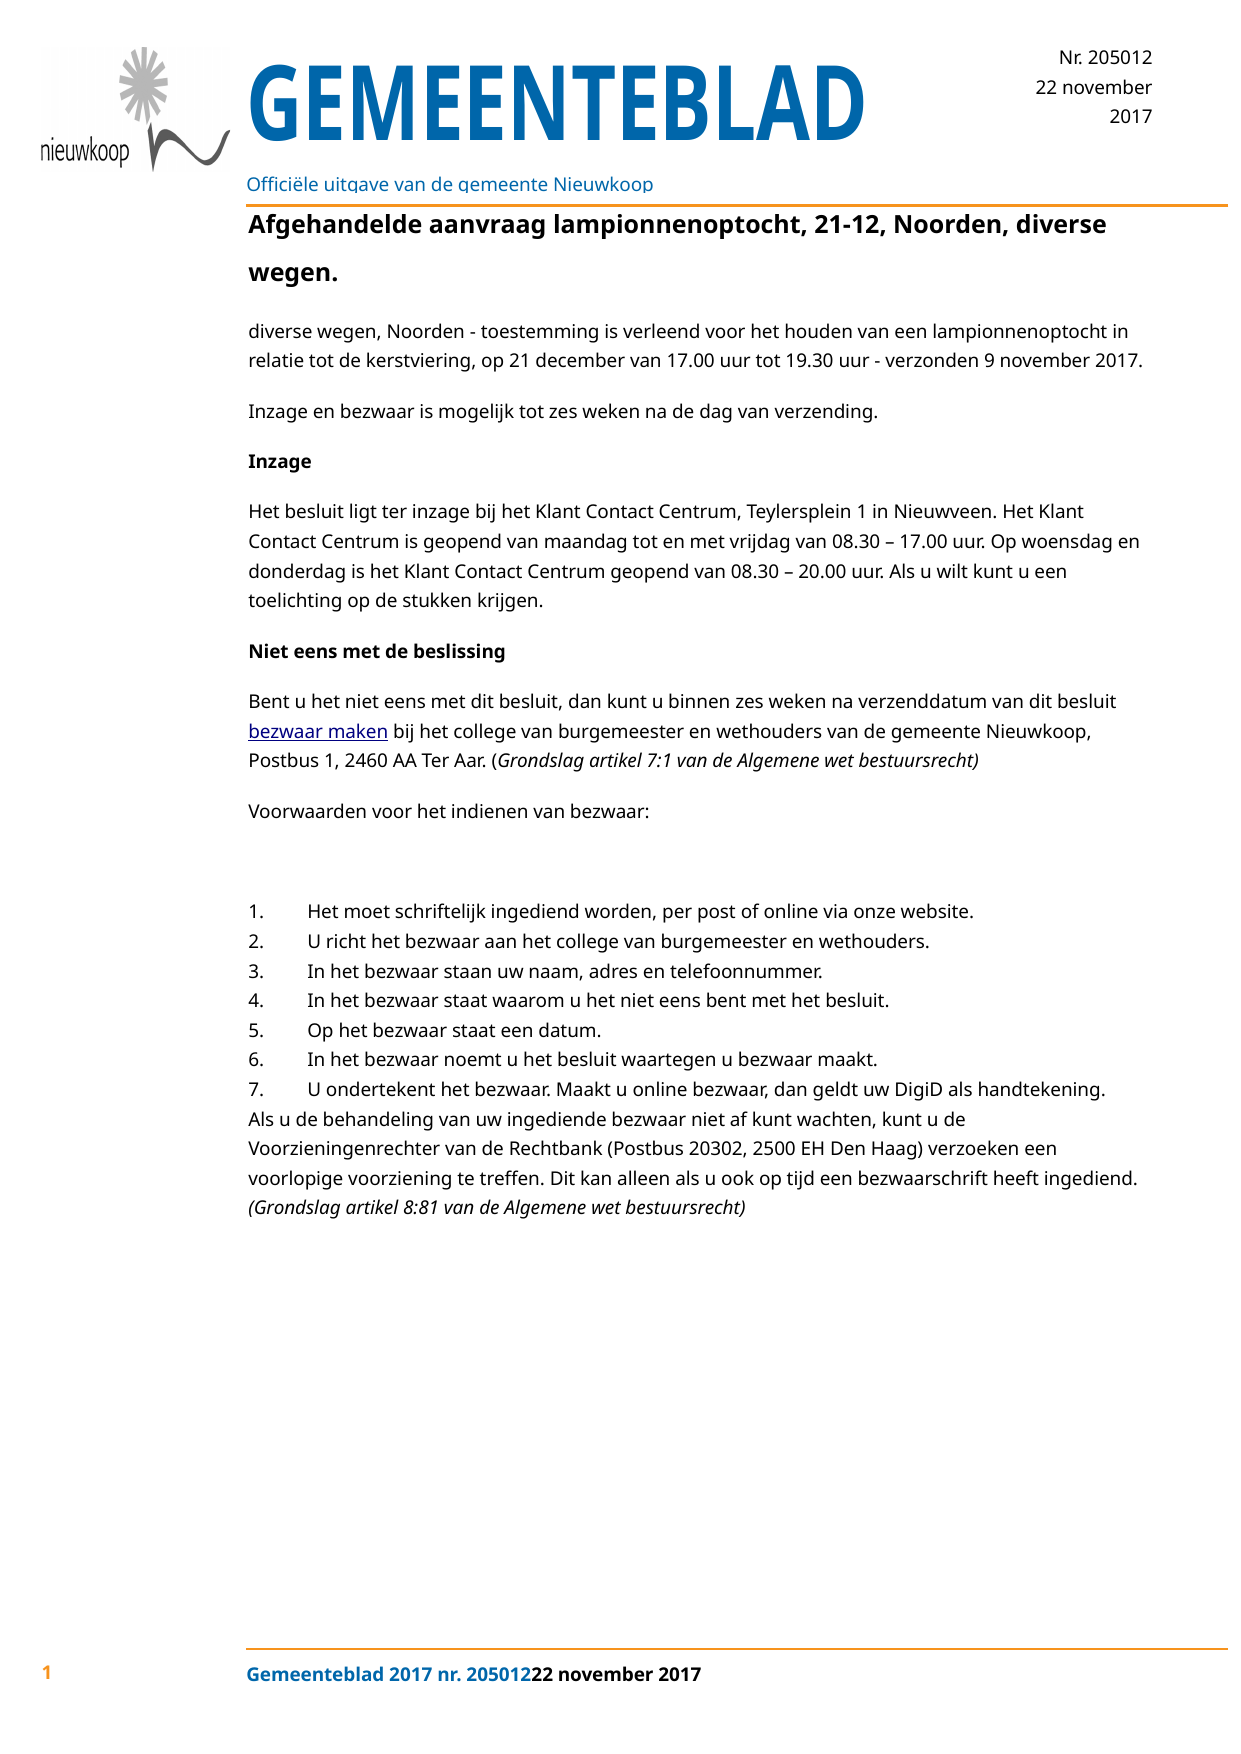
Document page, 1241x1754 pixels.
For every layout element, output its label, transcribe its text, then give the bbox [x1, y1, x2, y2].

text Inzage [248, 448, 1152, 474]
list In het bezwaar staan uw naam, adres en telefoonnummer. [248, 958, 1152, 984]
text Als u de behandeling van uw ingediende bezwaar niet af kunt wachten, kunt u de Voorzieningenrechter van de Rechtbank (Postbus 20302, 2500 EH Den Haag) verzoeken een voorlopige voorziening te treffen. Dit kan alleen als u ook op tijd een bezwaarschrift heeft ingediend. (Grondslag artikel 8:81 van de Algemene wet bestuursrecht) [248, 1106, 1152, 1220]
text Het besluit ligt ter inzage bij het Klant Contact Centrum, Teylersplein 1 in Nieuwveen. Het Klant Contact Centrum is geopend van maandag tot en met vrijdag van 08.30 – 17.00 uur. Op woensdag en donderdag is het Klant Contact Centrum geopend van 08.30 – 20.00 uur. Als u wilt kunt u een toelichting op de stukken krijgen. [248, 499, 1152, 613]
text Niet eens met de beslissing [248, 638, 1152, 664]
text Inzage en bezwaar is mogelijk tot zes weken na de dag van verzending. [248, 398, 1152, 424]
text Afgehandelde aanvraag lampionnenoptocht, 21-12, Noorden, diverse wegen. [248, 207, 1152, 288]
picture [41, 47, 231, 172]
list In het bezwaar noemt u het besluit waartegen u bezwaar maakt. [248, 1047, 1152, 1072]
list Het moet schriftelijk ingediend worden, per post of online via onze website. [248, 899, 1152, 924]
text Bent u het niet eens met dit besluit, dan kunt u binnen zes weken na verzenddatum van dit besluit bezwaar maken bij het college van burgemeester en wethouders van de gemeente Nieuwkoop, Postbus 1, 2460 AA Ter Aar. (Grondslag artikel 7:1 van de Algemene wet bestuursrecht) [248, 688, 1152, 773]
list U ondertekent het bezwaar. Maakt u online bezwaar, dan geldt uw DigiD als handtekening. [248, 1076, 1152, 1102]
text diverse wegen, Noorden - toestemming is verleend voor het houden van een lampionnenoptocht in relatie tot de kerstviering, op 21 december van 17.00 uur tot 19.30 uur - verzonden 9 november 2017. [248, 318, 1152, 373]
list Op het bezwaar staat een datum. [248, 1017, 1152, 1043]
text Voorwaarden voor het indienen van bezwaar: [248, 798, 1152, 824]
list U richt het bezwaar aan het college van burgemeester en wethouders. [248, 928, 1152, 954]
list In het bezwaar staat waarom u het niet eens bent met het besluit. [248, 987, 1152, 1013]
